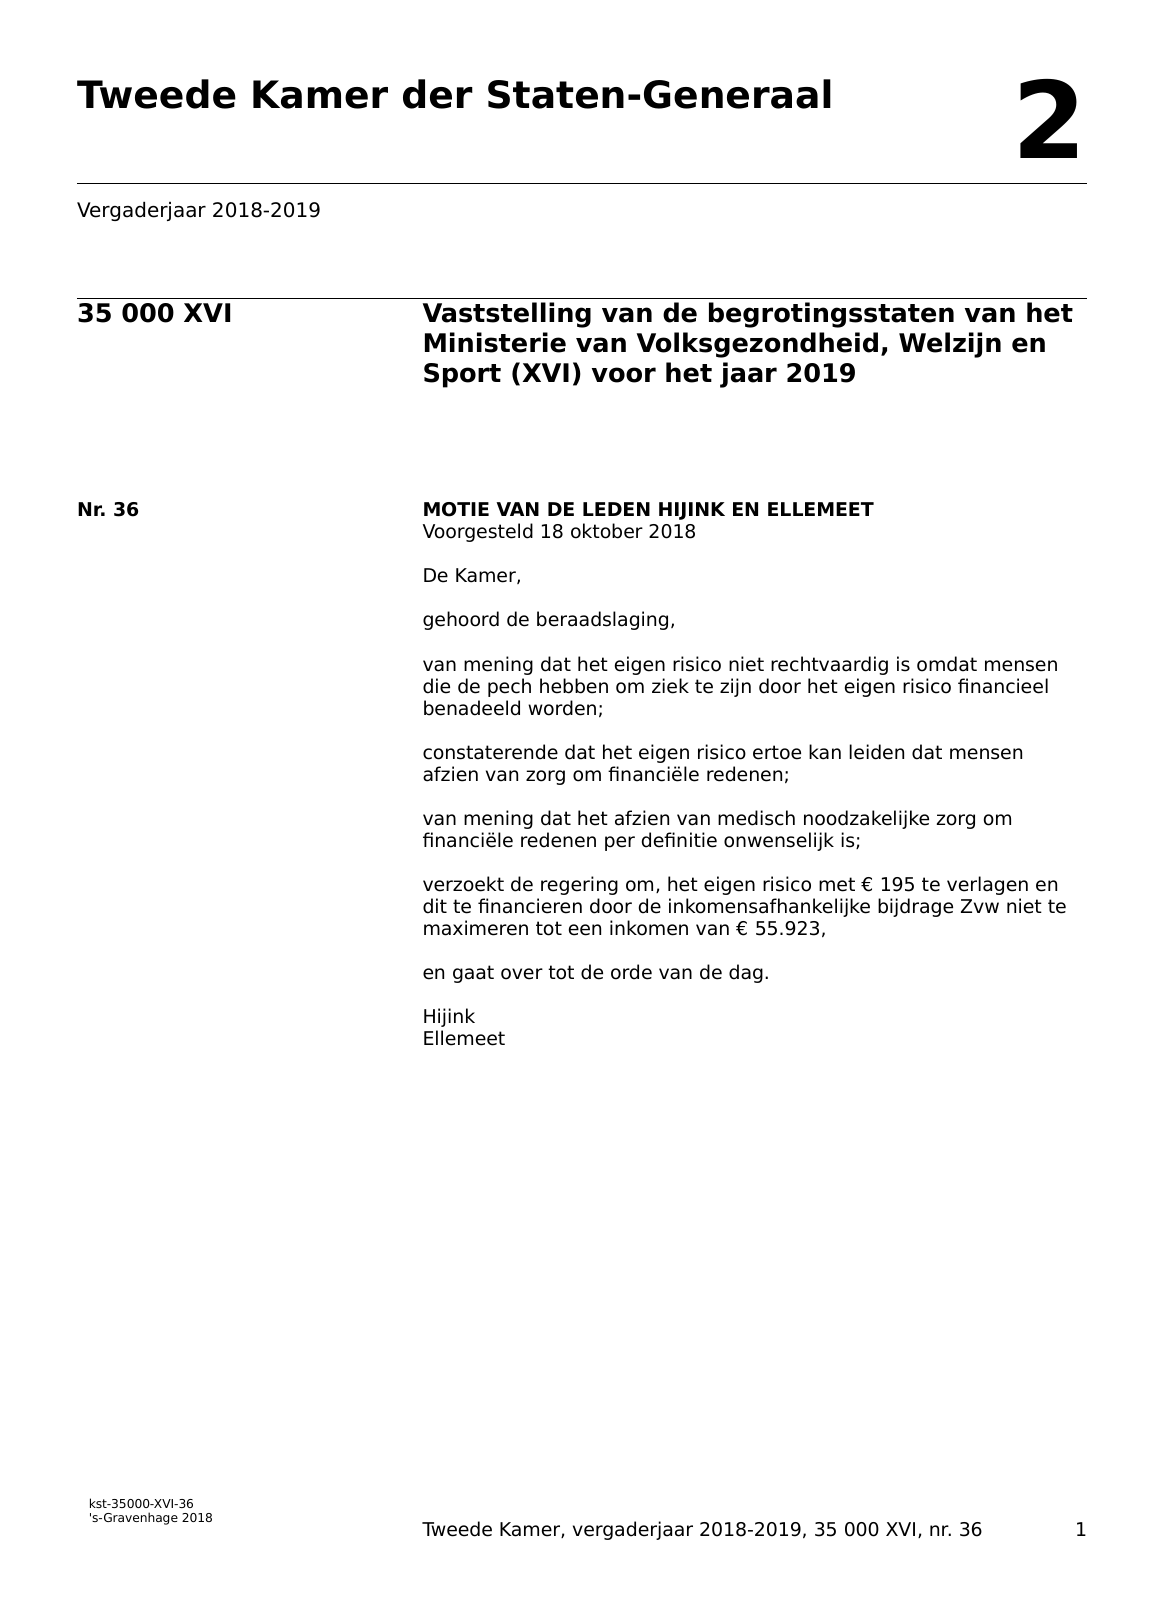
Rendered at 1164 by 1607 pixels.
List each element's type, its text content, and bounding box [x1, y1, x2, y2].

text van mening dat het afzien van medisch noodzakelijke zorg om financiële redenen per definitie onwenselijk is; [422, 808, 1087, 852]
text Ellemeet [422, 1028, 1087, 1050]
text De Kamer, [422, 565, 1087, 587]
text Voorgesteld 18 oktober 2018 [422, 521, 1087, 543]
text van mening dat het eigen risico niet rechtvaardig is omdat mensen die de pech hebben om ziek te zijn door het eigen risico financieel benadeeld worden; [422, 653, 1087, 719]
text verzoekt de regering om, het eigen risico met € 195 te verlagen en dit te financieren door de inkomensafhankelijke bijdrage Zvw niet te maximeren tot een inkomen van € 55.923, [422, 874, 1087, 940]
subtitle 35 000 XVI Vaststelling van de begrotingsstaten van het Ministerie van Volksgezondheid, Welzijn en Sport (XVI) voor het jaar 2019 [77, 299, 1087, 388]
text en gaat over tot de orde van de dag. [422, 962, 1087, 984]
text 's-Gravenhage 2018 [88, 1511, 323, 1525]
text kst-35000-XVI-36 [88, 1497, 323, 1511]
text constaterende dat het eigen risico ertoe kan leiden dat mensen afzien van zorg om financiële redenen; [422, 742, 1087, 786]
table_header Tweede Kamer der Staten-Generaal [77, 59, 886, 183]
table_cell Vergaderjaar 2018-2019 [77, 184, 1087, 298]
table_header 2 [886, 59, 1087, 183]
subtitle Nr. 36 MOTIE VAN DE LEDEN HIJINK EN ELLEMEET [77, 499, 1087, 521]
text Hijink [422, 1006, 1087, 1028]
text gehoord de beraadslaging, [422, 609, 1087, 631]
